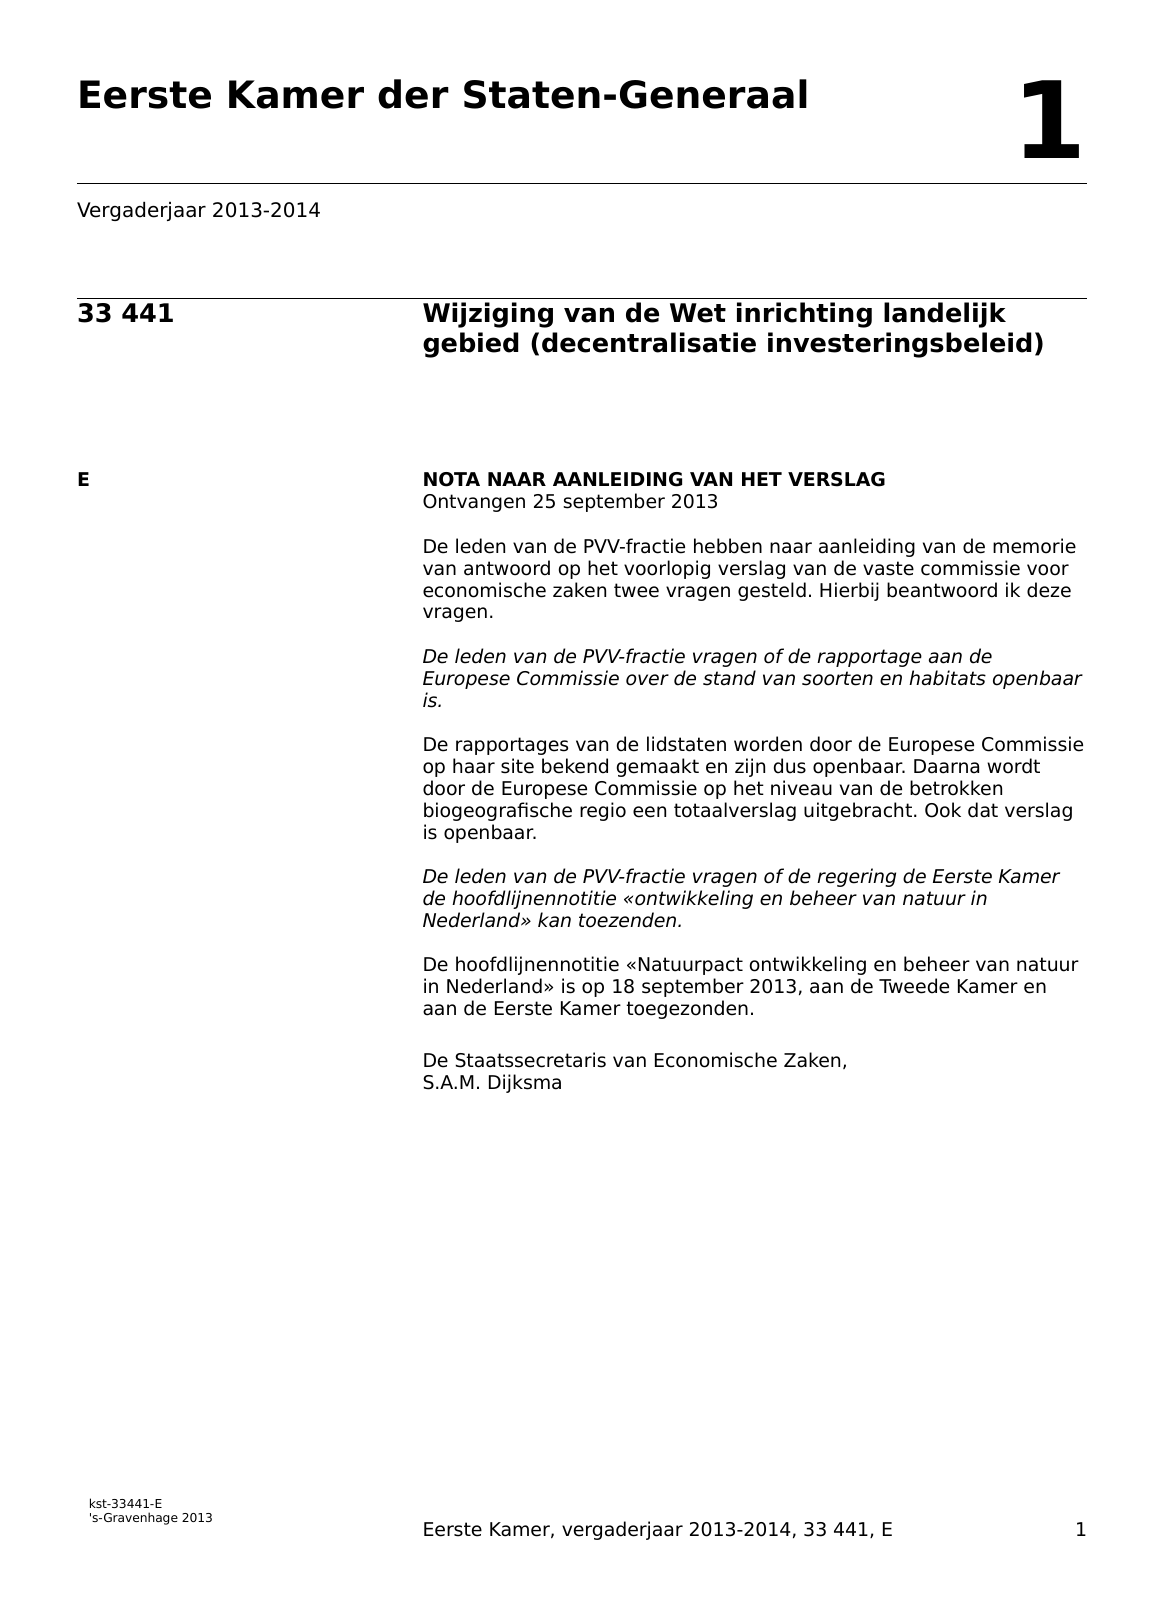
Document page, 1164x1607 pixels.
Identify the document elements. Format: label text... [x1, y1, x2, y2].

table_header 1 [886, 59, 1087, 183]
text De rapportages van de lidstaten worden door de Europese Commissie op haar site bekend gemaakt en zijn dus openbaar. Daarna wordt door de Europese Commissie op het niveau van de betrokken biogeografische regio een totaalverslag uitgebracht. Ook dat verslag is openbaar. [422, 734, 1087, 844]
table_header Eerste Kamer der Staten-Generaal [77, 59, 886, 183]
subtitle E NOTA NAAR AANLEIDING VAN HET VERSLAG [77, 469, 1087, 491]
text kst-33441-E [88, 1497, 323, 1511]
text De leden van de PVV-fractie vragen of de regering de Eerste Kamer de hoofdlijnennotitie «ontwikkeling en beheer van natuur in Nederland» kan toezenden. [422, 866, 1087, 932]
text De hoofdlijnennotitie «Natuurpact ontwikkeling en beheer van natuur in Nederland» is op 18 september 2013, aan de Tweede Kamer en aan de Eerste Kamer toegezonden. [422, 954, 1087, 1020]
text De leden van de PVV-fractie vragen of de rapportage aan de Europese Commissie over de stand van soorten en habitats openbaar is. [422, 646, 1087, 712]
text 's-Gravenhage 2013 [88, 1511, 323, 1525]
table_cell Vergaderjaar 2013-2014 [77, 184, 1087, 298]
text De leden van de PVV-fractie hebben naar aanleiding van de memorie van antwoord op het voorlopig verslag van de vaste commissie voor economische zaken twee vragen gesteld. Hierbij beantwoord ik deze vragen. [422, 536, 1087, 623]
subtitle 33 441 Wijziging van de Wet inrichting landelijk gebied (decentralisatie investeringsbeleid) [77, 299, 1087, 358]
text De Staatssecretaris van Economische Zaken, S.A.M. Dijksma [422, 1050, 1087, 1094]
text Ontvangen 25 september 2013 [422, 491, 1087, 513]
